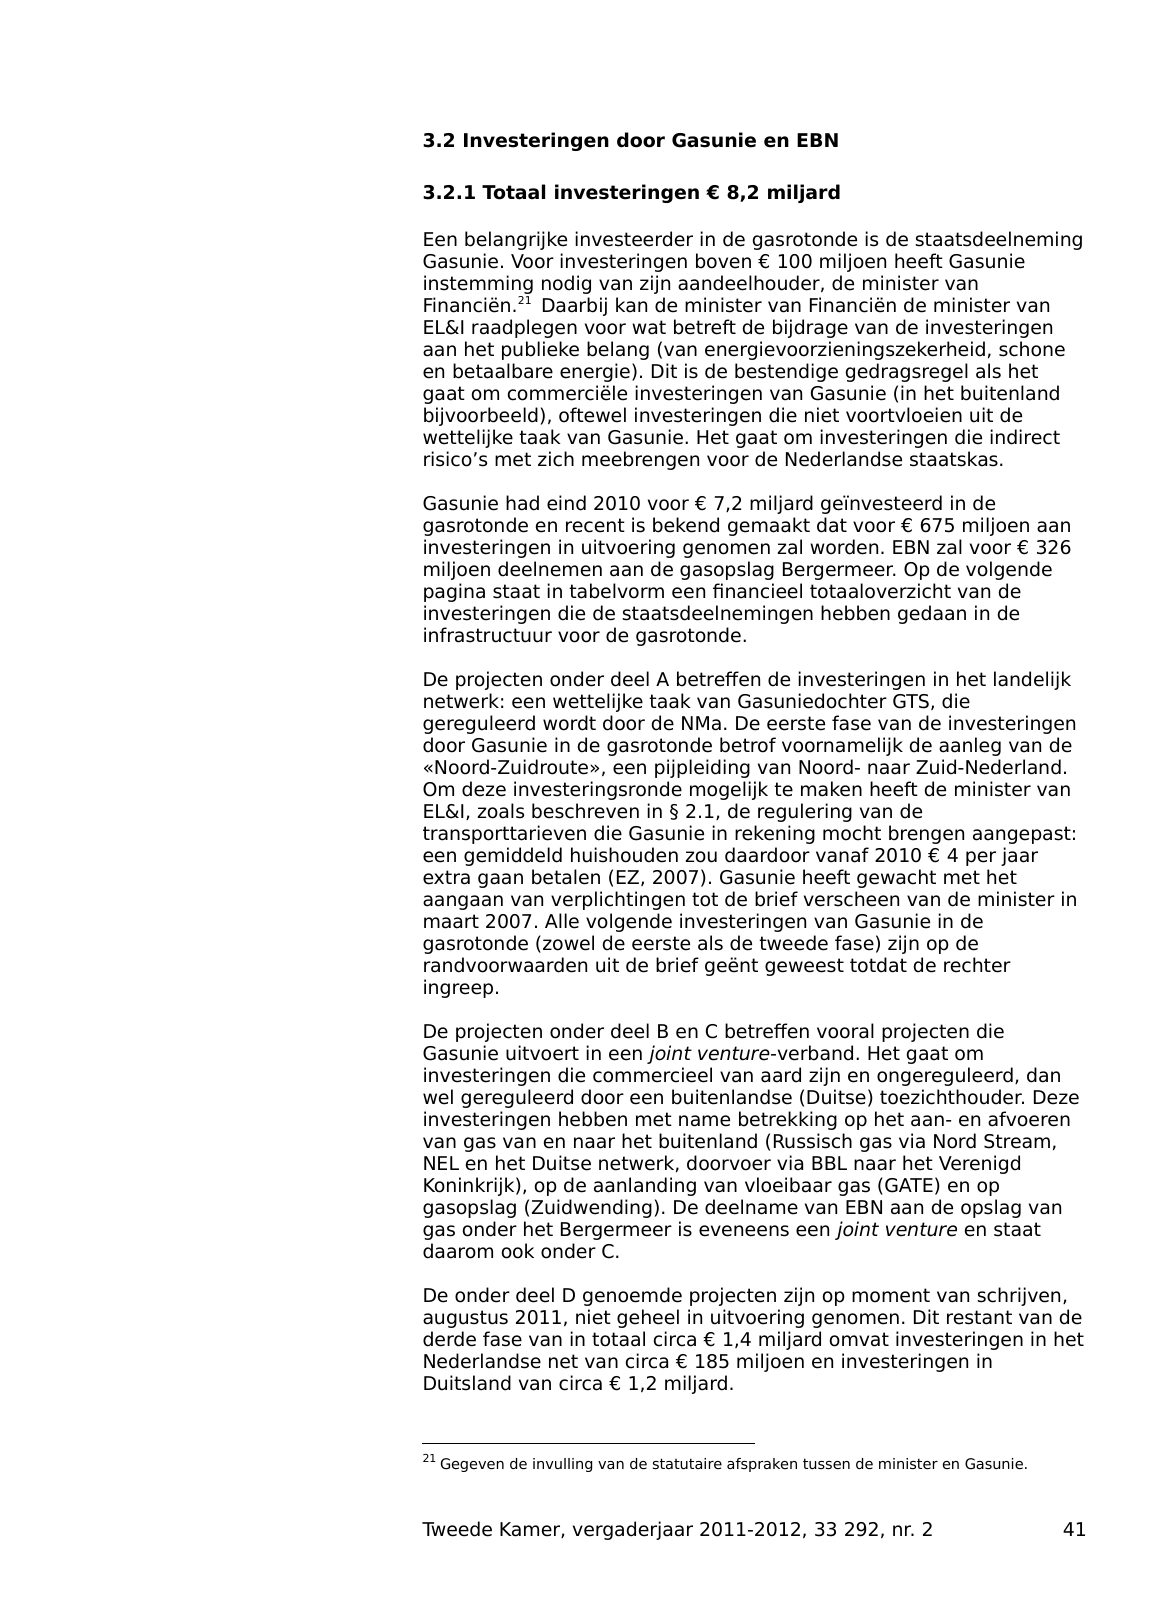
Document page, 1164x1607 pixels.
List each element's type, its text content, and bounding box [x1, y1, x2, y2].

text De onder deel D genoemde projecten zijn op moment van schrijven, augustus 2011, niet geheel in uitvoering genomen. Dit restant van de derde fase van in totaal circa € 1,4 miljard omvat investeringen in het Nederlandse net van circa € 185 miljoen en investeringen in Duitsland van circa € 1,2 miljard. [422, 1285, 1087, 1394]
subtitle 3.2.1 Totaal investeringen € 8,2 miljard [422, 182, 1087, 204]
text Een belangrijke investeerder in de gasrotonde is de staatsdeelneming Gasunie. Voor investeringen boven € 100 miljoen heeft Gasunie instemming nodig van zijn aandeelhouder, de minister van Financiën. Daarbij kan de minister van Financiën de minister van EL&I raadplegen voor wat betreft de bijdrage van de investeringen aan het publieke belang (van energievoorzieningszekerheid, schone en betaalbare energie). Dit is de bestendige gedragsregel als het gaat om commerciële investeringen van Gasunie (in het buitenland bijvoorbeeld), oftewel investeringen die niet voortvloeien uit de wettelijke taak van Gasunie. Het gaat om investeringen die indirect risico’s met zich meebrengen voor de Nederlandse staatskas. [422, 229, 1087, 471]
subtitle 3.2 Investeringen door Gasunie en EBN [422, 130, 1087, 152]
text Gasunie had eind 2010 voor € 7,2 miljard geïnvesteerd in de gasrotonde en recent is bekend gemaakt dat voor € 675 miljoen aan investeringen in uitvoering genomen zal worden. EBN zal voor € 326 miljoen deelnemen aan de gasopslag Bergermeer. Op de volgende pagina staat in tabelvorm een financieel totaaloverzicht van de investeringen die de staatsdeelnemingen hebben gedaan in de infrastructuur voor de gasrotonde. [422, 493, 1087, 647]
text De projecten onder deel A betreffen de investeringen in het landelijk netwerk: een wettelijke taak van Gasuniedochter GTS, die gereguleerd wordt door de NMa. De eerste fase van de investeringen door Gasunie in de gasrotonde betrof voornamelijk de aanleg van de «Noord-Zuidroute», een pijpleiding van Noord- naar Zuid-Nederland. Om deze investeringsronde mogelijk te maken heeft de minister van EL&I, zoals beschreven in § 2.1, de regulering van de transporttarieven die Gasunie in rekening mocht brengen aangepast: een gemiddeld huishouden zou daardoor vanaf 2010 € 4 per jaar extra gaan betalen (EZ, 2007). Gasunie heeft gewacht met het aangaan van verplichtingen tot de brief verscheen van de minister in maart 2007. Alle volgende investeringen van Gasunie in de gasrotonde (zowel de eerste als de tweede fase) zijn op de randvoorwaarden uit de brief geënt geweest totdat de rechter ingreep. [422, 669, 1087, 998]
text Gegeven de invulling van de statutaire afspraken tussen de minister en Gasunie. [422, 1452, 1087, 1474]
text De projecten onder deel B en C betreffen vooral projecten die Gasunie uitvoert in een joint venture-verband. Het gaat om investeringen die commercieel van aard zijn en ongereguleerd, dan wel gereguleerd door een buitenlandse (Duitse) toezichthouder. Deze investeringen hebben met name betrekking op het aan- en afvoeren van gas van en naar het buitenland (Russisch gas via Nord Stream, NEL en het Duitse netwerk, doorvoer via BBL naar het Verenigd Koninkrijk), op de aanlanding van vloeibaar gas (GATE) en op gasopslag (Zuidwending). De deelname van EBN aan de opslag van gas onder het Bergermeer is eveneens een joint venture en staat daarom ook onder C. [422, 1021, 1087, 1262]
